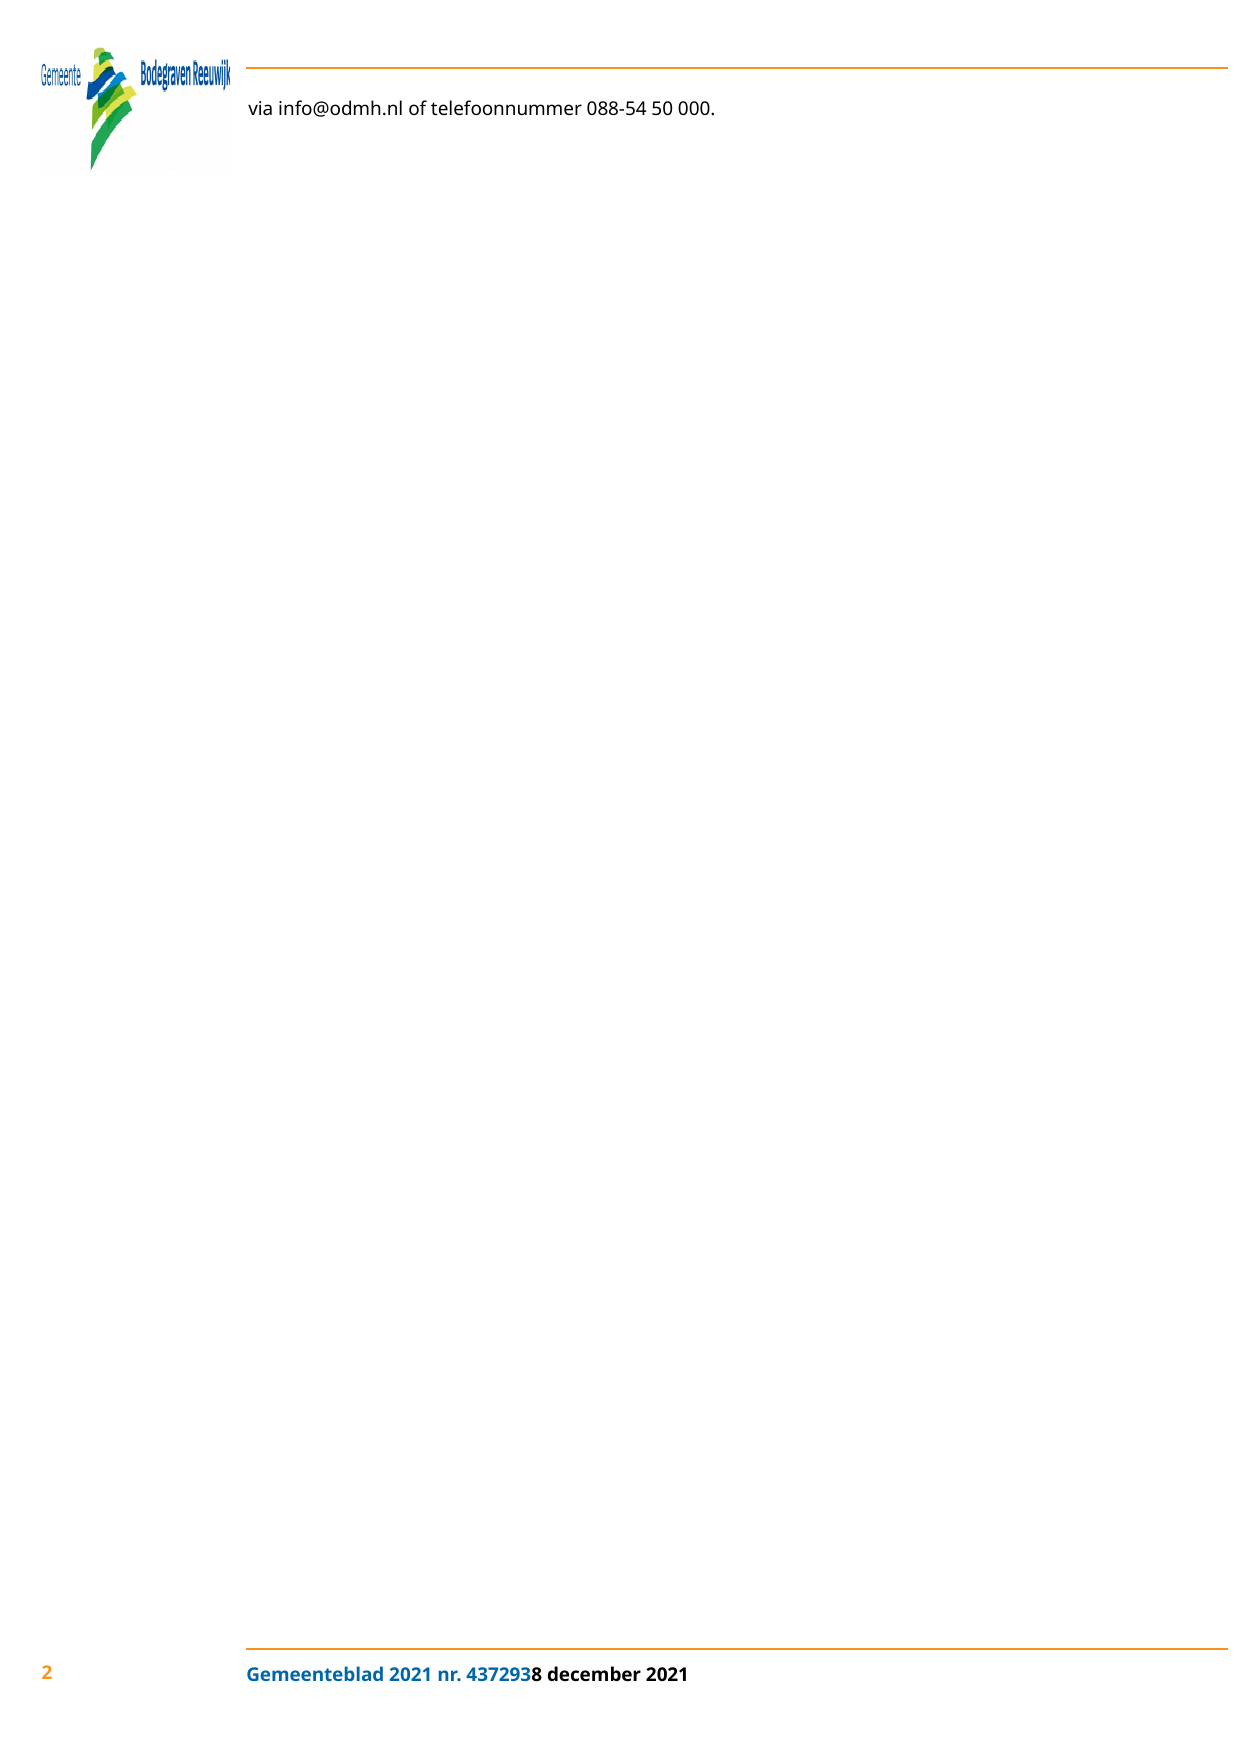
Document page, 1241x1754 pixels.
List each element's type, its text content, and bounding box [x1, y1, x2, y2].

picture [41, 47, 231, 172]
text via info@odmh.nl of telefoonnummer 088-54 50 000. [248, 95, 1152, 121]
